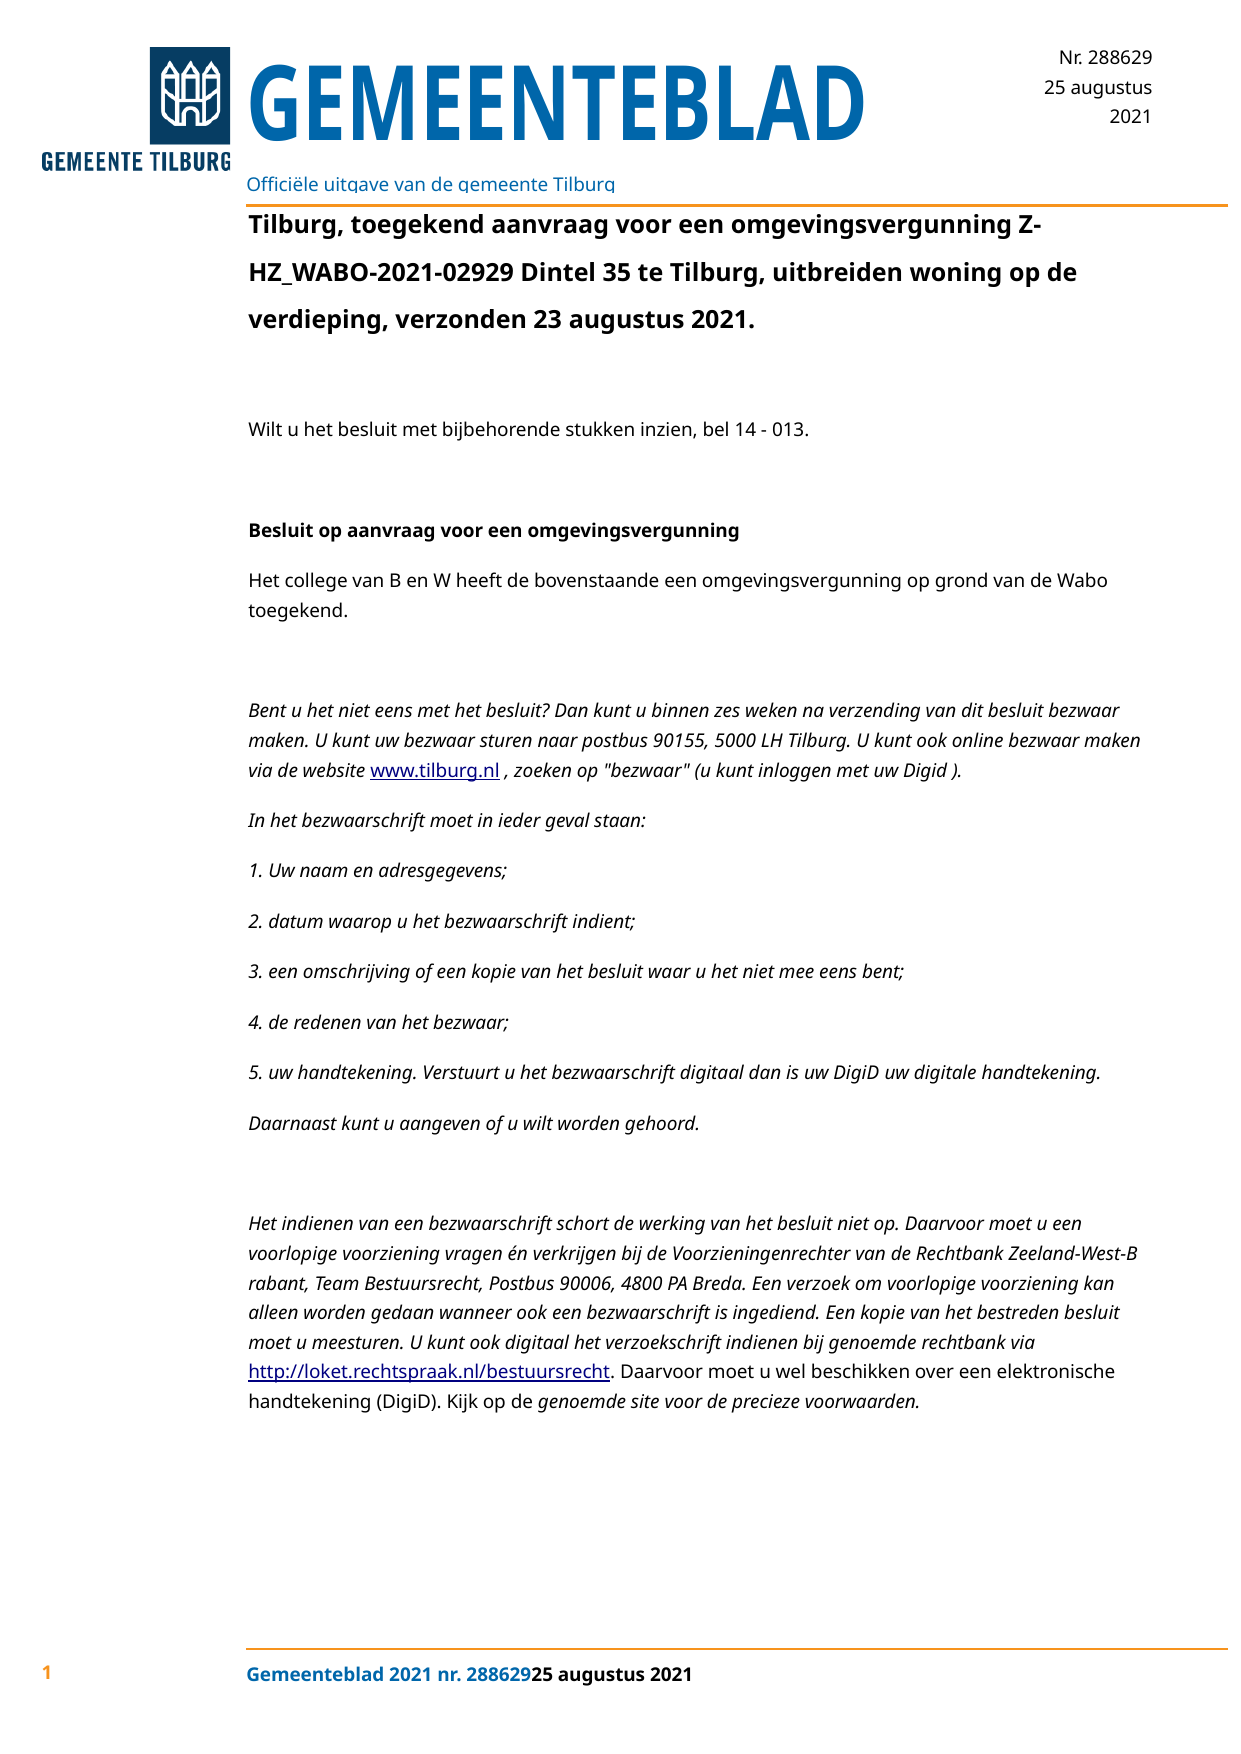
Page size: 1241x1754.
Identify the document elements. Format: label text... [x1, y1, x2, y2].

text Het indienen van een bezwaarschrift schort de werking van het besluit niet op. Daarvoor moet u een voorlopige voorziening vragen én verkrijgen bij de Voorzieningenrechter van de Rechtbank Zeeland-West-B rabant, Team Bestuursrecht, Postbus 90006, 4800 PA Breda. Een verzoek om voorlopige voorziening kan alleen worden gedaan wanneer ook een bezwaarschrift is ingediend. Een kopie van het bestreden besluit moet u meesturen. U kunt ook digitaal het verzoekschrift indienen bij genoemde rechtbank via http://loket.rechtspraak.nl/bestuursrecht. Daarvoor moet u wel beschikken over een elektronische handtekening (DigiD). Kijk op de genoemde site voor de precieze voorwaarden. [248, 1211, 1152, 1414]
text 4. de redenen van het bezwaar; [248, 1009, 1152, 1034]
text Daarnaast kunt u aangeven of u wilt worden gehoord. [248, 1110, 1152, 1135]
text 3. een omschrijving of een kopie van het besluit waar u het niet mee eens bent; [248, 958, 1152, 984]
picture [41, 47, 231, 172]
text 2. datum waarop u het bezwaarschrift indient; [248, 908, 1152, 934]
text Wilt u het besluit met bijbehorende stukken inzien, bel 14 - 013. [248, 416, 1152, 442]
text 1. Uw naam en adresgegevens; [248, 858, 1152, 883]
text In het bezwaarschrift moet in ieder geval staan: [248, 807, 1152, 833]
text Tilburg, toegekend aanvraag voor een omgevingsvergunning Z-HZ_WABO-2021-02929 Dintel 35 te Tilburg, uitbreiden woning op de verdieping, verzonden 23 augustus 2021. [248, 207, 1152, 336]
text Besluit op aanvraag voor een omgevingsvergunning [248, 517, 1152, 542]
text 5. uw handtekening. Verstuurt u het bezwaarschrift digitaal dan is uw DigiD uw digitale handtekening. [248, 1059, 1152, 1085]
text Het college van B en W heeft de bovenstaande een omgevingsvergunning op grond van de Wabo toegekend. [248, 567, 1152, 622]
text Bent u het niet eens met het besluit? Dan kunt u binnen zes weken na verzending van dit besluit bezwaar maken. U kunt uw bezwaar sturen naar postbus 90155, 5000 LH Tilburg. U kunt ook online bezwaar maken via de website www.tilburg.nl , zoeken op "bezwaar" (u kunt inloggen met uw Digid ). [248, 698, 1152, 782]
